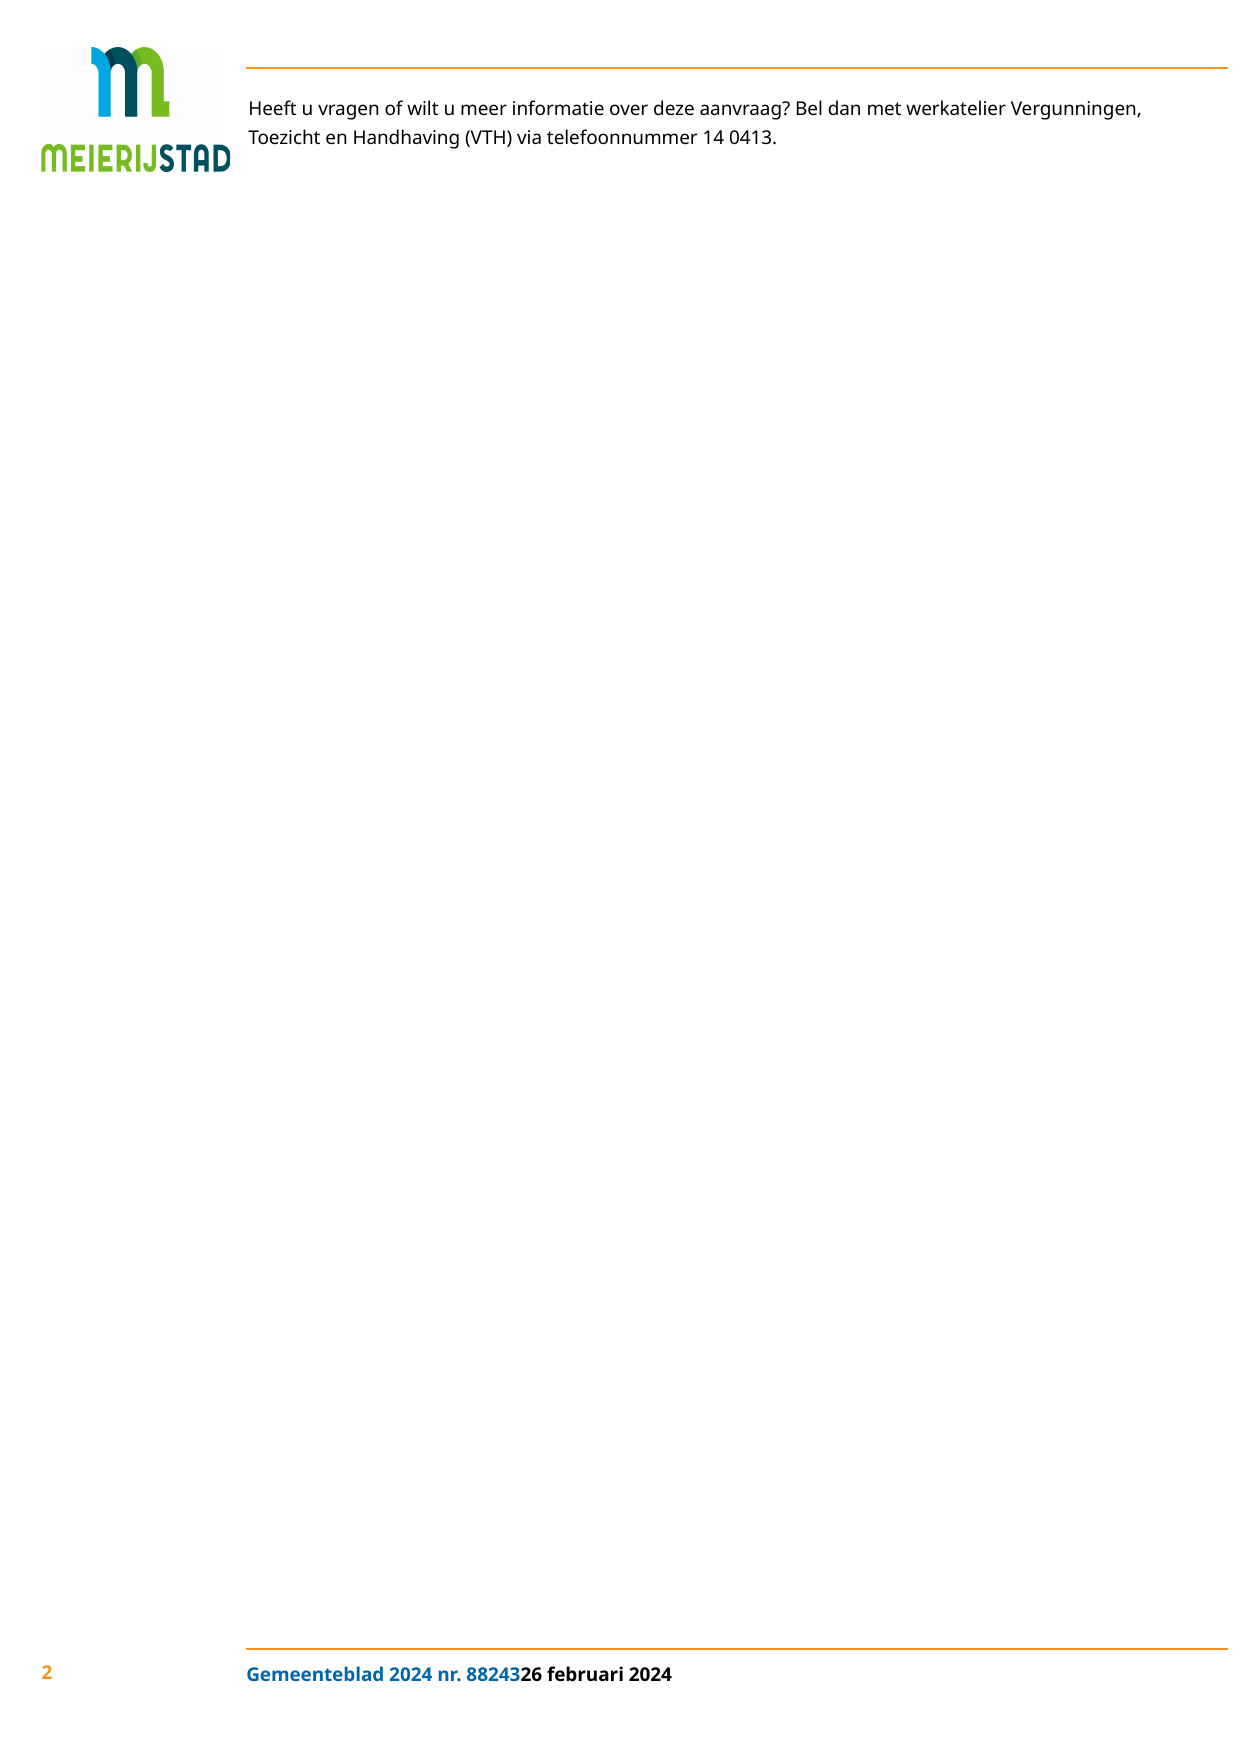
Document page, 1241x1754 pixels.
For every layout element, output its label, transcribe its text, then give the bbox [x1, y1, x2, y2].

text Heeft u vragen of wilt u meer informatie over deze aanvraag? Bel dan met werkatelier Vergunningen, Toezicht en Handhaving (VTH) via telefoonnummer 14 0413. [248, 95, 1152, 150]
picture [41, 47, 231, 172]
